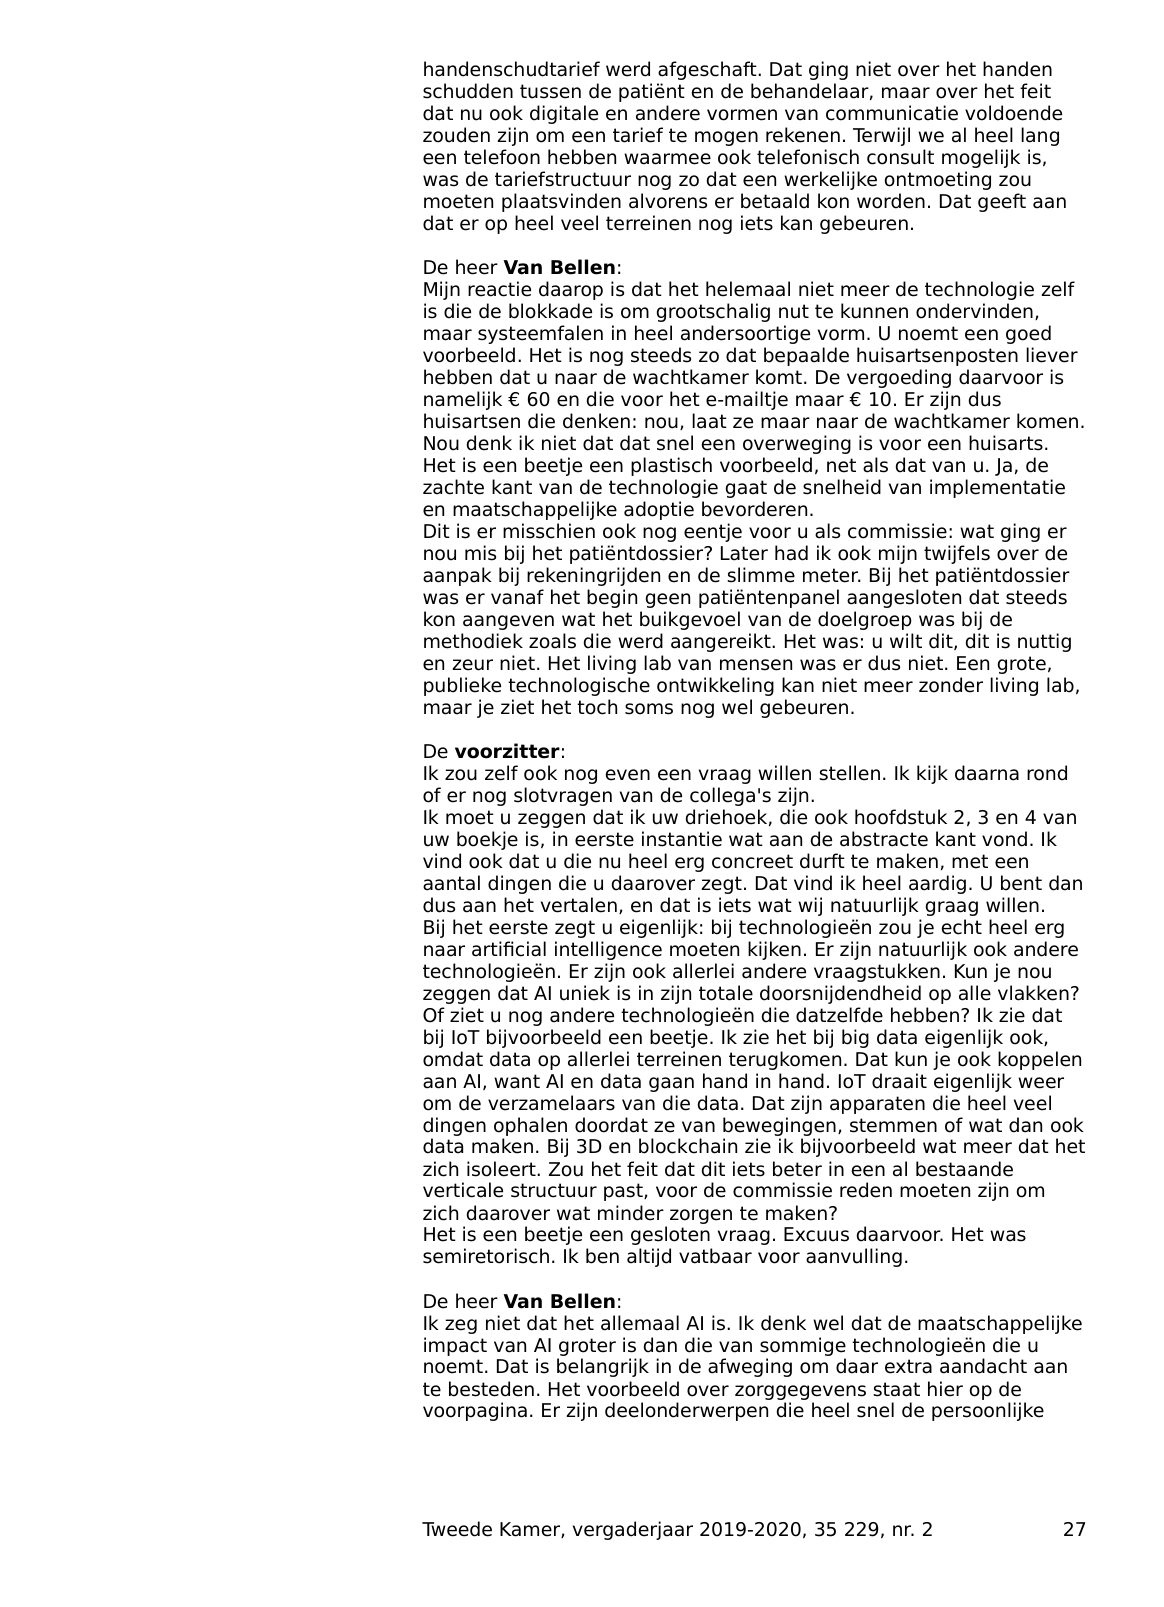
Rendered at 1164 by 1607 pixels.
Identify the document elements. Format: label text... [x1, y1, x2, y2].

text Bij het eerste zegt u eigenlijk: bij technologieën zou je echt heel erg naar artificial intelligence moeten kijken. Er zijn natuurlijk ook andere technologieën. Er zijn ook allerlei andere vraagstukken. Kun je nou zeggen dat AI uniek is in zijn totale doorsnijdendheid op alle vlakken? Of ziet u nog andere technologieën die datzelfde hebben? Ik zie dat bij IoT bijvoorbeeld een beetje. Ik zie het bij big data eigenlijk ook, omdat data op allerlei terreinen terugkomen. Dat kun je ook koppelen aan AI, want AI en data gaan hand in hand. IoT draait eigenlijk weer om de verzamelaars van die data. Dat zijn apparaten die heel veel dingen ophalen doordat ze van bewegingen, stemmen of wat dan ook data maken. Bij 3D en blockchain zie ik bijvoorbeeld wat meer dat het zich isoleert. Zou het feit dat dit iets beter in een al bestaande verticale structuur past, voor de commissie reden moeten zijn om zich daarover wat minder zorgen te maken? [422, 917, 1087, 1224]
text De heer Van Bellen: [422, 257, 1087, 279]
text Mijn reactie daarop is dat het helemaal niet meer de technologie zelf is die de blokkade is om grootschalig nut te kunnen ondervinden, maar systeemfalen in heel andersoortige vorm. U noemt een goed voorbeeld. Het is nog steeds zo dat bepaalde huisartsenposten liever hebben dat u naar de wachtkamer komt. De vergoeding daarvoor is namelijk € 60 en die voor het e-mailtje maar € 10. Er zijn dus huisartsen die denken: nou, laat ze maar naar de wachtkamer komen. Nou denk ik niet dat dat snel een overweging is voor een huisarts. Het is een beetje een plastisch voorbeeld, net als dat van u. Ja, de zachte kant van de technologie gaat de snelheid van implementatie en maatschappelijke adoptie bevorderen. [422, 279, 1087, 521]
text Ik moet u zeggen dat ik uw driehoek, die ook hoofdstuk 2, 3 en 4 van uw boekje is, in eerste instantie wat aan de abstracte kant vond. Ik vind ook dat u die nu heel erg concreet durft te maken, met een aantal dingen die u daarover zegt. Dat vind ik heel aardig. U bent dan dus aan het vertalen, en dat is iets wat wij natuurlijk graag willen. [422, 807, 1087, 917]
text Dit is er misschien ook nog eentje voor u als commissie: wat ging er nou mis bij het patiëntdossier? Later had ik ook mijn twijfels over de aanpak bij rekeningrijden en de slimme meter. Bij het patiëntdossier was er vanaf het begin geen patiëntenpanel aangesloten dat steeds kon aangeven wat het buikgevoel van de doelgroep was bij de methodiek zoals die werd aangereikt. Het was: u wilt dit, dit is nuttig en zeur niet. Het living lab van mensen was er dus niet. Een grote, publieke technologische ontwikkeling kan niet meer zonder living lab, maar je ziet het toch soms nog wel gebeuren. [422, 521, 1087, 719]
text De voorzitter: [422, 741, 1087, 763]
text Ik zou zelf ook nog even een vraag willen stellen. Ik kijk daarna rond of er nog slotvragen van de collega's zijn. [422, 763, 1087, 807]
text Het is een beetje een gesloten vraag. Excuus daarvoor. Het was semiretorisch. Ik ben altijd vatbaar voor aanvulling. [422, 1224, 1087, 1268]
text handenschudtarief werd afgeschaft. Dat ging niet over het handen schudden tussen de patiënt en de behandelaar, maar over het feit dat nu ook digitale en andere vormen van communicatie voldoende zouden zijn om een tarief te mogen rekenen. Terwijl we al heel lang een telefoon hebben waarmee ook telefonisch consult mogelijk is, was de tariefstructuur nog zo dat een werkelijke ontmoeting zou moeten plaatsvinden alvorens er betaald kon worden. Dat geeft aan dat er op heel veel terreinen nog iets kan gebeuren. [422, 59, 1087, 235]
text De heer Van Bellen: [422, 1291, 1087, 1312]
text Ik zeg niet dat het allemaal AI is. Ik denk wel dat de maatschappelijke impact van AI groter is dan die van sommige technologieën die u noemt. Dat is belangrijk in de afweging om daar extra aandacht aan te besteden. Het voorbeeld over zorggegevens staat hier op de voorpagina. Er zijn deelonderwerpen die heel snel de persoonlijke [422, 1312, 1087, 1422]
